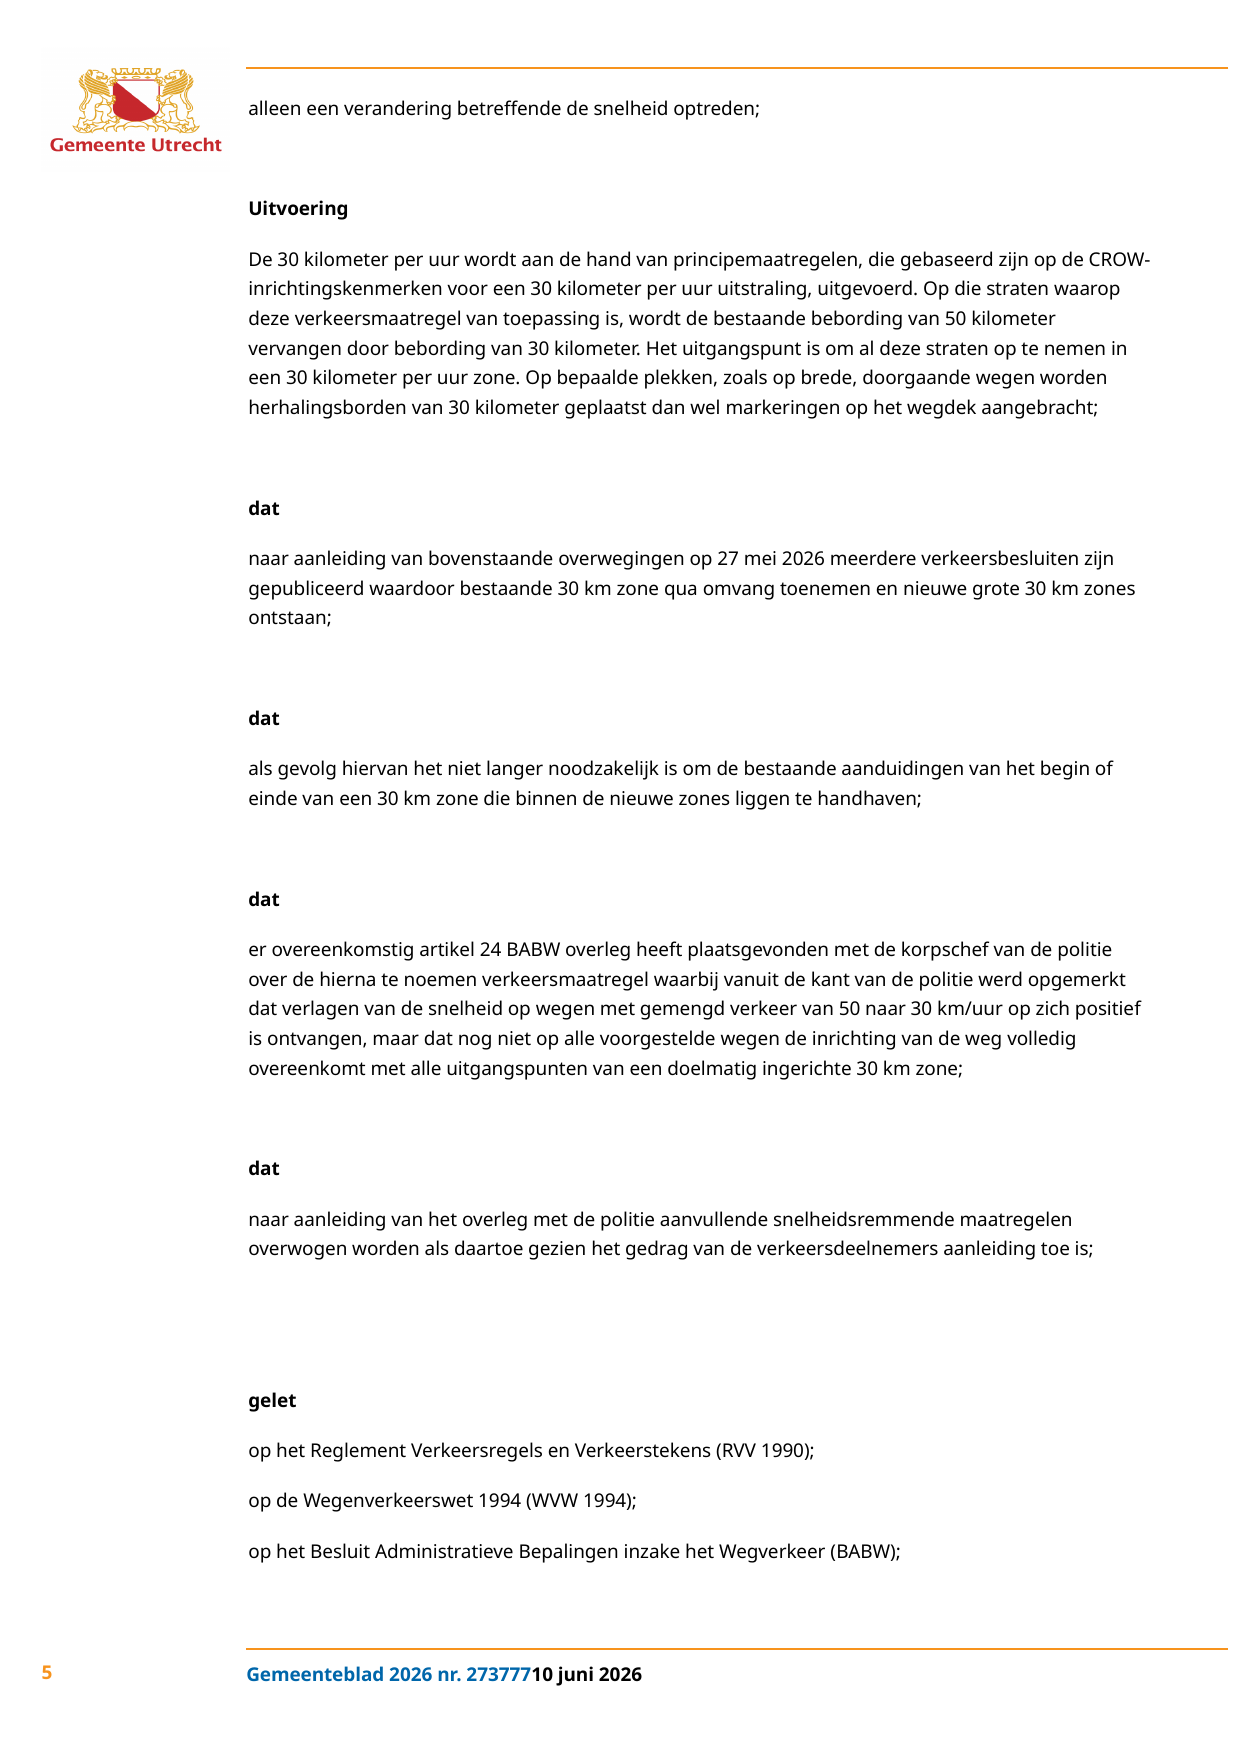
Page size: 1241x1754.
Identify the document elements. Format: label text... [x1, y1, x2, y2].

picture [41, 47, 231, 172]
text dat [248, 495, 1152, 521]
text als gevolg hiervan het niet langer noodzakelijk is om de bestaande aanduidingen van het begin of einde van een 30 km zone die binnen de nieuwe zones liggen te handhaven; [248, 756, 1152, 811]
text alleen een verandering betreffende de snelheid optreden; [248, 95, 1152, 121]
text op de Wegenverkeerswet 1994 (WVW 1994); [248, 1488, 1152, 1513]
text op het Besluit Administratieve Bepalingen inzake het Wegverkeer (BABW); [248, 1538, 1152, 1564]
text naar aanleiding van het overleg met de politie aanvullende snelheidsremmende maatregelen overwogen worden als daartoe gezien het gedrag van de verkeersdeelnemers aanleiding toe is; [248, 1206, 1152, 1261]
text naar aanleiding van bovenstaande overwegingen op 27 mei 2026 meerdere verkeersbesluiten zijn gepubliceerd waardoor bestaande 30 km zone qua omvang toenemen en nieuwe grote 30 km zones ontstaan; [248, 545, 1152, 630]
text Uitvoering [248, 196, 1152, 221]
text dat [248, 705, 1152, 731]
text gelet [248, 1387, 1152, 1413]
text dat [248, 1156, 1152, 1181]
text De 30 kilometer per uur wordt aan de hand van principemaatregelen, die gebaseerd zijn op de CROW-inrichtingskenmerken voor een 30 kilometer per uur uitstraling, uitgevoerd. Op die straten waarop deze verkeersmaatregel van toepassing is, wordt de bestaande bebording van 50 kilometer vervangen door bebording van 30 kilometer. Het uitgangspunt is om al deze straten op te nemen in een 30 kilometer per uur zone. Op bepaalde plekken, zoals op brede, doorgaande wegen worden herhalingsborden van 30 kilometer geplaatst dan wel markeringen op het wegdek aangebracht; [248, 246, 1152, 420]
text op het Reglement Verkeersregels en Verkeerstekens (RVV 1990); [248, 1437, 1152, 1463]
text er overeenkomstig artikel 24 BABW overleg heeft plaatsgevonden met de korpschef van de politie over de hierna te noemen verkeersmaatregel waarbij vanuit de kant van de politie werd opgemerkt dat verlagen van de snelheid op wegen met gemengd verkeer van 50 naar 30 km/uur op zich positief is ontvangen, maar dat nog niet op alle voorgestelde wegen de inrichting van de weg volledig overeenkomt met alle uitgangspunten van een doelmatig ingerichte 30 km zone; [248, 936, 1152, 1081]
text dat [248, 886, 1152, 912]
